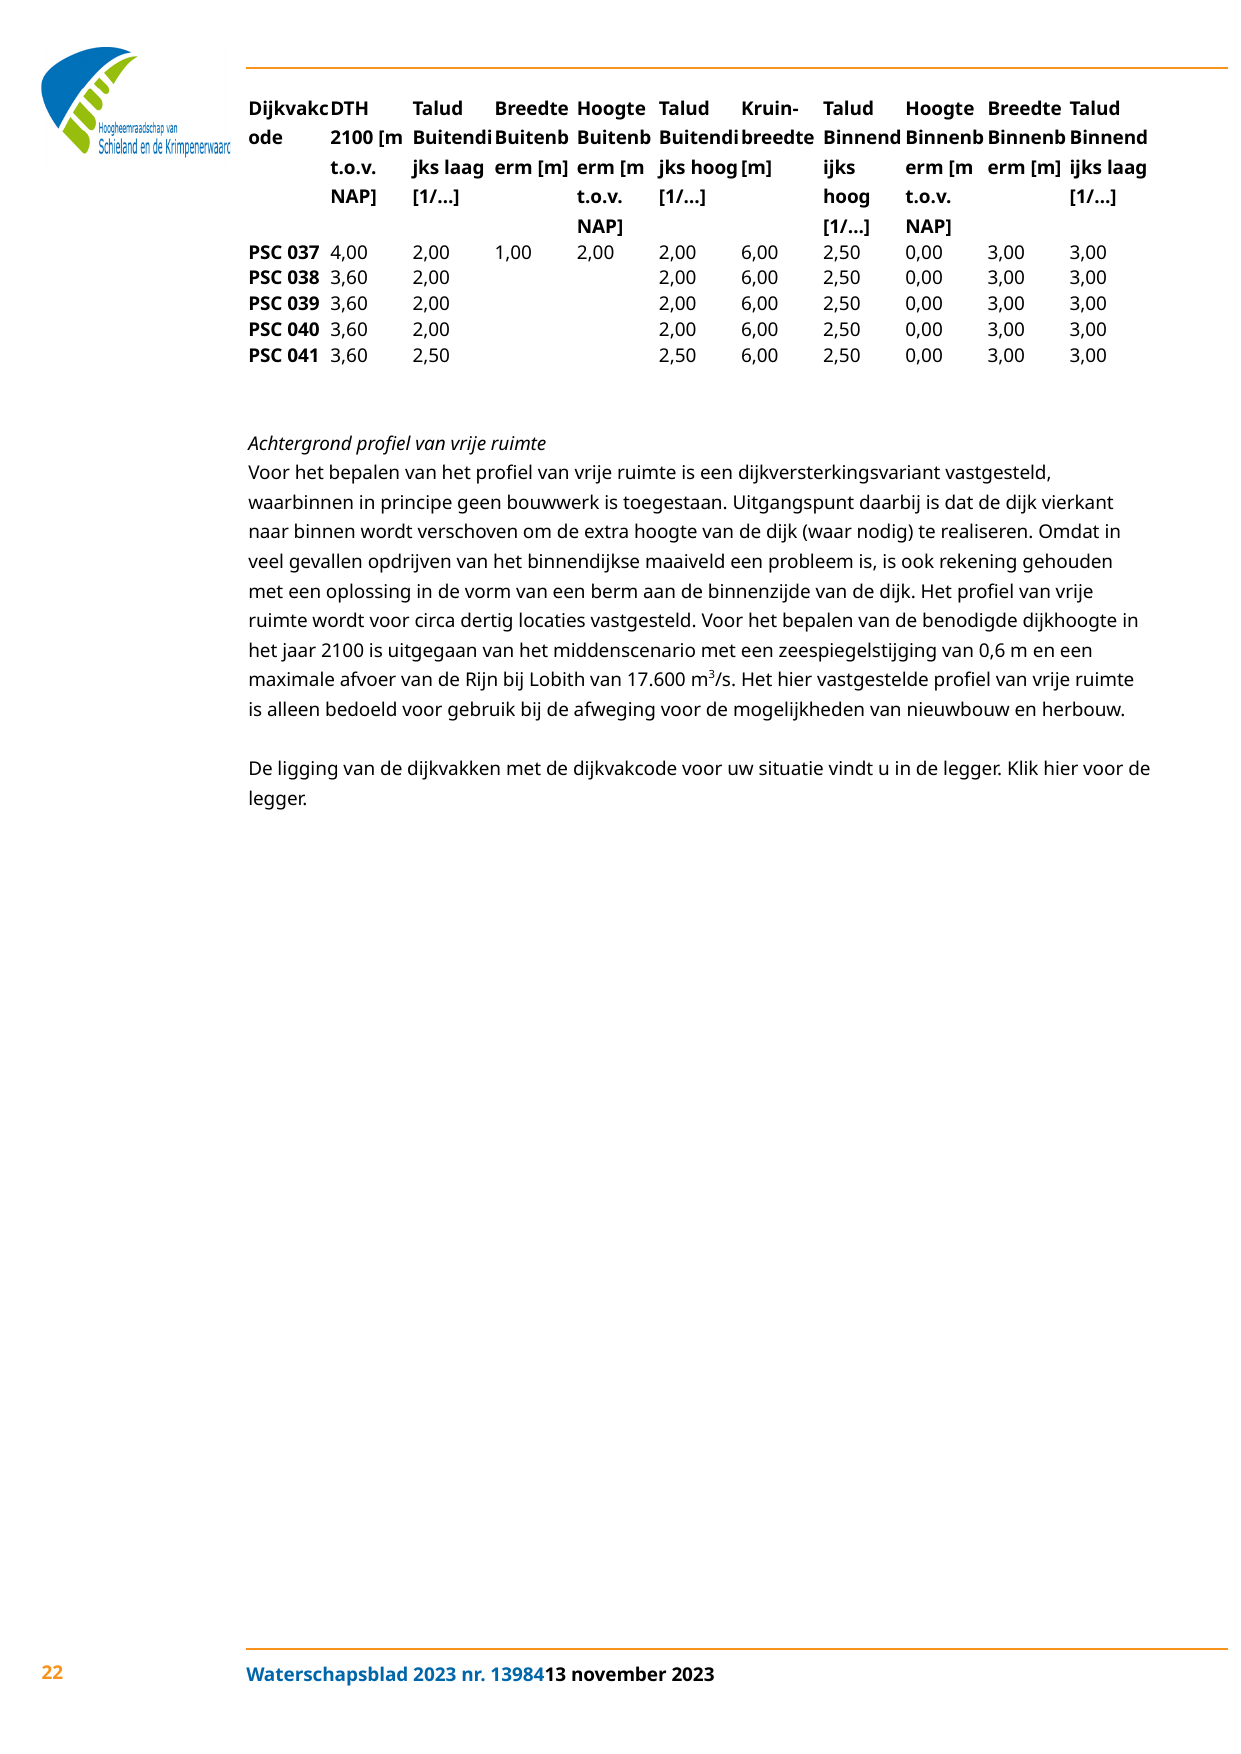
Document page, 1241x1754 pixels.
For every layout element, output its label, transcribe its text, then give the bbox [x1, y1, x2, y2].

table_cell PSC 038 [248, 265, 330, 290]
table_header Dijkvakcode [248, 95, 330, 239]
table_cell 3,00 [987, 265, 1069, 290]
table_header Talud Binnendijks hoog [1/…] [823, 95, 905, 239]
text De ligging van de dijkvakken met de dijkvakcode voor uw situatie vindt u in de legger. Klik hier voor de legger. [248, 755, 1152, 811]
table_cell 2,50 [823, 239, 905, 264]
table_cell 3,60 [330, 316, 412, 342]
table_cell 2,00 [577, 239, 659, 264]
table_cell 3,60 [330, 342, 412, 367]
table_cell PSC 041 [248, 342, 330, 367]
table_cell [577, 265, 659, 290]
table_header Hoogte Buitenberm [m t.o.v. NAP] [577, 95, 659, 239]
table_cell 2,00 [659, 290, 741, 316]
table_cell 3,00 [987, 239, 1069, 264]
table_cell 0,00 [905, 316, 987, 342]
table_cell [494, 316, 577, 342]
table_header Talud Buitendijks hoog [1/…] [659, 95, 741, 239]
table_cell 3,00 [1069, 290, 1152, 316]
table_header DTH 2100 [m t.o.v. NAP] [330, 95, 412, 239]
table_cell [577, 342, 659, 367]
table_cell 2,50 [659, 342, 741, 367]
table_cell 0,00 [905, 265, 987, 290]
table_cell 0,00 [905, 342, 987, 367]
picture [41, 47, 231, 172]
table_cell [577, 316, 659, 342]
table_cell 0,00 [905, 290, 987, 316]
table_cell PSC 040 [248, 316, 330, 342]
text Achtergrond profiel van vrije ruimte [248, 430, 1152, 456]
table_cell 3,00 [1069, 239, 1152, 264]
table_cell 3,00 [1069, 265, 1152, 290]
table_header Talud Binnendijks laag [1/…] [1069, 95, 1152, 239]
table_cell 3,00 [1069, 316, 1152, 342]
table_cell 2,00 [412, 239, 494, 264]
table_cell 3,00 [987, 290, 1069, 316]
table_cell 1,00 [494, 239, 577, 264]
table_cell PSC 037 [248, 239, 330, 264]
table_cell 2,00 [412, 316, 494, 342]
table_header Breedte Buitenberm [m] [494, 95, 577, 239]
table_cell 6,00 [741, 239, 823, 264]
table_cell [494, 265, 577, 290]
table_cell 6,00 [741, 342, 823, 367]
table_cell 4,00 [330, 239, 412, 264]
table_cell [577, 290, 659, 316]
table_header Breedte Binnenberm [m] [987, 95, 1069, 239]
table_cell 0,00 [905, 239, 987, 264]
table_cell PSC 039 [248, 290, 330, 316]
table_cell 3,60 [330, 265, 412, 290]
table_cell 6,00 [741, 265, 823, 290]
table_cell 2,00 [412, 265, 494, 290]
table_cell 2,00 [659, 316, 741, 342]
table_cell [494, 342, 577, 367]
table_cell 3,00 [987, 342, 1069, 367]
table_cell 2,00 [659, 239, 741, 264]
table_header Talud Buitendijks laag [1/…] [412, 95, 494, 239]
table_cell 2,50 [823, 316, 905, 342]
table_header Hoogte Binnenberm [m t.o.v. NAP] [905, 95, 987, 239]
table_cell 3,00 [1069, 342, 1152, 367]
table_cell 2,00 [659, 265, 741, 290]
table_cell 2,00 [412, 290, 494, 316]
table_cell 3,00 [987, 316, 1069, 342]
table_header Kruin-breedte [m] [741, 95, 823, 239]
table_cell 3,60 [330, 290, 412, 316]
table_cell 2,50 [412, 342, 494, 367]
table_cell 2,50 [823, 290, 905, 316]
table_cell 2,50 [823, 342, 905, 367]
table_cell 2,50 [823, 265, 905, 290]
table_cell [494, 290, 577, 316]
text Voor het bepalen van het profiel van vrije ruimte is een dijkversterkingsvariant vastgesteld, waarbinnen in principe geen bouwwerk is toegestaan. Uitgangspunt daarbij is dat de dijk vierkant naar binnen wordt verschoven om de extra hoogte van de dijk (waar nodig) te realiseren. Omdat in veel gevallen opdrijven van het binnendijkse maaiveld een probleem is, is ook rekening gehouden met een oplossing in de vorm van een berm aan de binnenzijde van de dijk. Het profiel van vrije ruimte wordt voor circa dertig locaties vastgesteld. Voor het bepalen van de benodigde dijkhoogte in het jaar 2100 is uitgegaan van het middenscenario met een zeespiegelstijging van 0,6 m en een maximale afvoer van de Rijn bij Lobith van 17.600 m3/s. Het hier vastgestelde profiel van vrije ruimte is alleen bedoeld voor gebruik bij de afweging voor de mogelijkheden van nieuwbouw en herbouw. [248, 459, 1152, 722]
table_cell 6,00 [741, 290, 823, 316]
table_cell 6,00 [741, 316, 823, 342]
